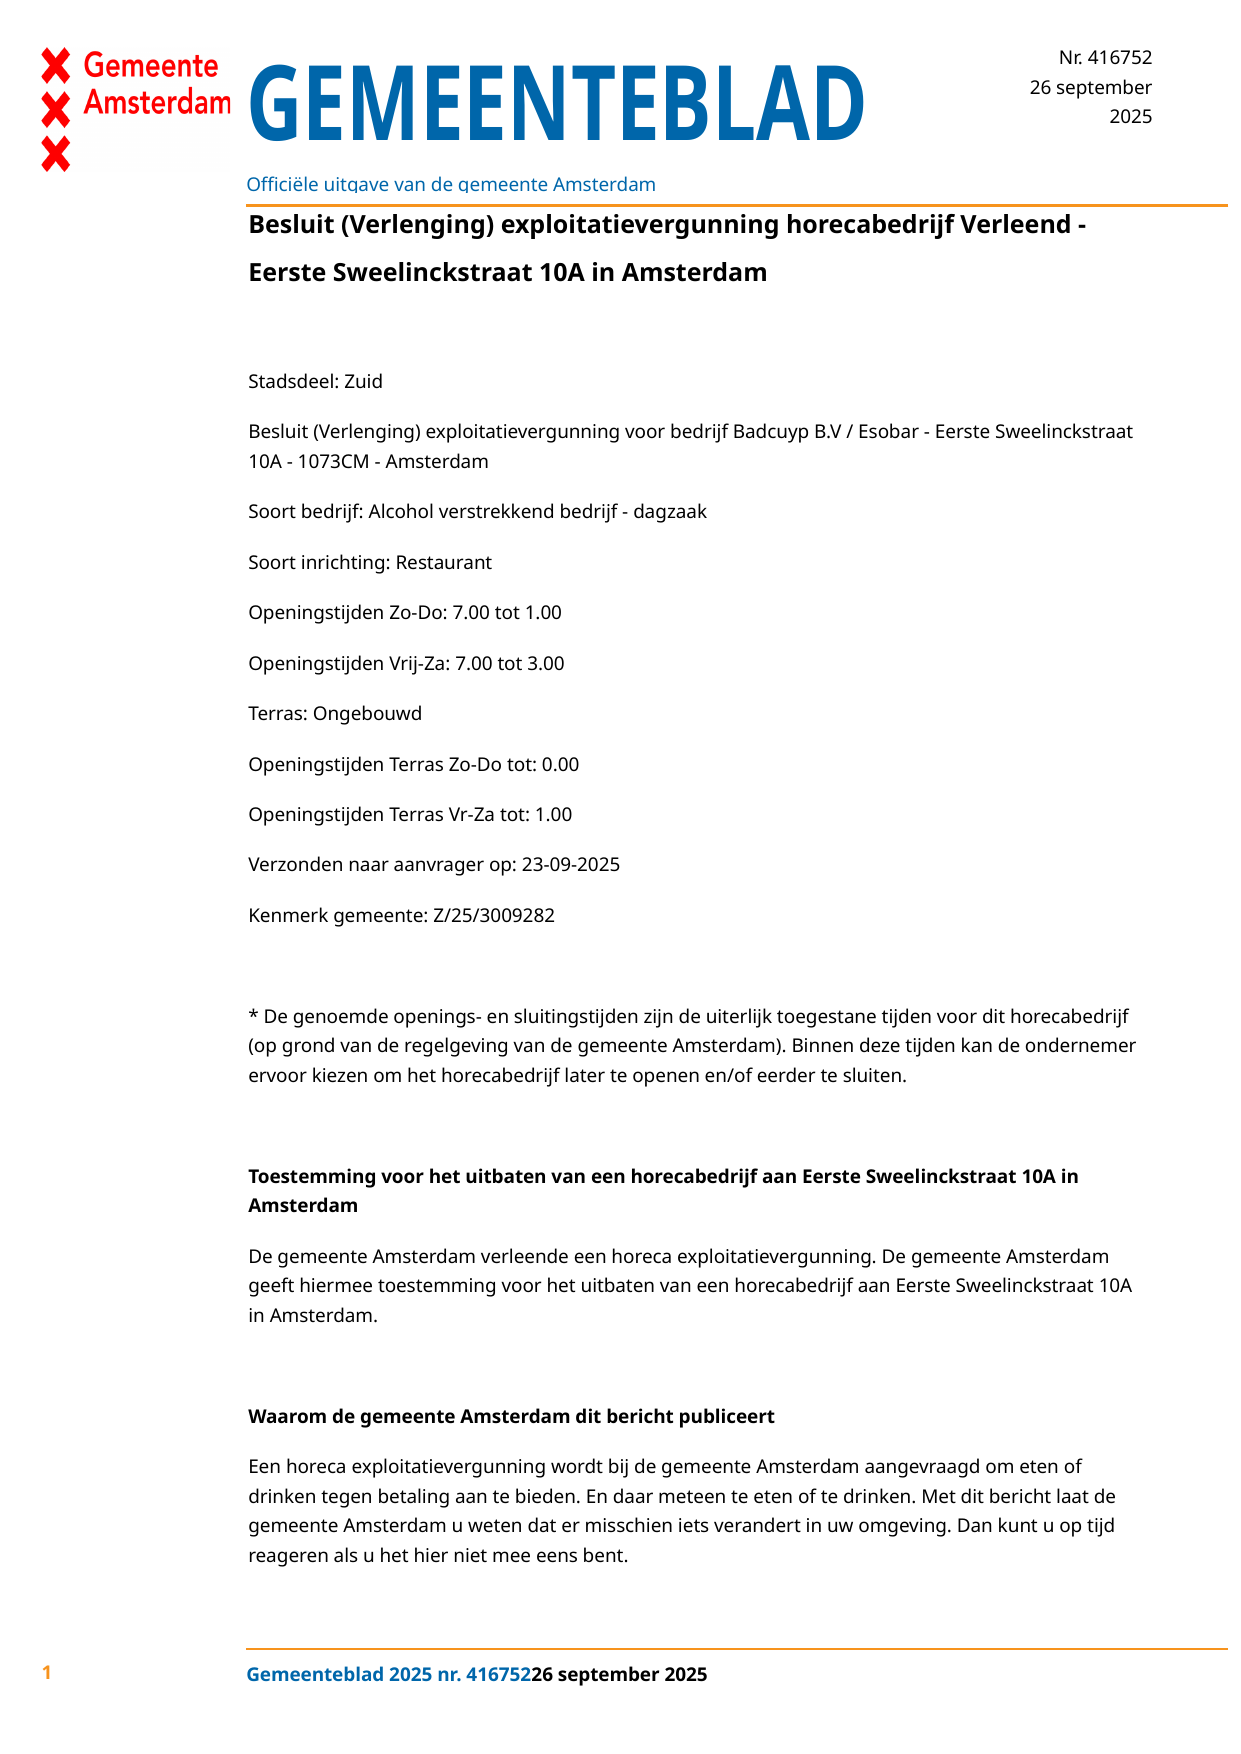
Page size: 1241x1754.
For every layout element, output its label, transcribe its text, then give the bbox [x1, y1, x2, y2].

text De gemeente Amsterdam verleende een horeca exploitatievergunning. De gemeente Amsterdam geeft hiermee toestemming voor het uitbaten van een horecabedrijf aan Eerste Sweelinckstraat 10A in Amsterdam. [248, 1243, 1152, 1328]
text Toestemming voor het uitbaten van een horecabedrijf aan Eerste Sweelinckstraat 10A in Amsterdam [248, 1163, 1152, 1218]
text Een horeca exploitatievergunning wordt bij de gemeente Amsterdam aangevraagd om eten of drinken tegen betaling aan te bieden. En daar meteen te eten of te drinken. Met dit bericht laat de gemeente Amsterdam u weten dat er misschien iets verandert in uw omgeving. Dan kunt u op tijd reageren als u het hier niet mee eens bent. [248, 1453, 1152, 1568]
text Besluit (Verlenging) exploitatievergunning voor bedrijf Badcuyp B.V / Esobar - Eerste Sweelinckstraat 10A - 1073CM - Amsterdam [248, 419, 1152, 474]
text Terras: Ongebouwd [248, 700, 1152, 726]
text Verzonden naar aanvrager op: 23-09-2025 [248, 852, 1152, 877]
text Stadsdeel: Zuid [248, 368, 1152, 394]
text Openingstijden Zo-Do: 7.00 tot 1.00 [248, 599, 1152, 625]
text * De genoemde openings- en sluitingstijden zijn de uiterlijk toegestane tijden voor dit horecabedrijf (op grond van de regelgeving van de gemeente Amsterdam). Binnen deze tijden kan de ondernemer ervoor kiezen om het horecabedrijf later te openen en/of eerder te sluiten. [248, 1003, 1152, 1088]
text Besluit (Verlenging) exploitatievergunning horecabedrijf Verleend - Eerste Sweelinckstraat 10A in Amsterdam [248, 207, 1152, 288]
text Soort bedrijf: Alcohol verstrekkend bedrijf - dagzaak [248, 499, 1152, 524]
text Waarom de gemeente Amsterdam dit bericht publiceert [248, 1403, 1152, 1429]
text Openingstijden Terras Zo-Do tot: 0.00 [248, 751, 1152, 777]
text Kenmerk gemeente: Z/25/3009282 [248, 902, 1152, 928]
text Openingstijden Vrij-Za: 7.00 tot 3.00 [248, 650, 1152, 676]
picture [41, 47, 231, 172]
text Soort inrichting: Restaurant [248, 549, 1152, 575]
text Openingstijden Terras Vr-Za tot: 1.00 [248, 801, 1152, 827]
